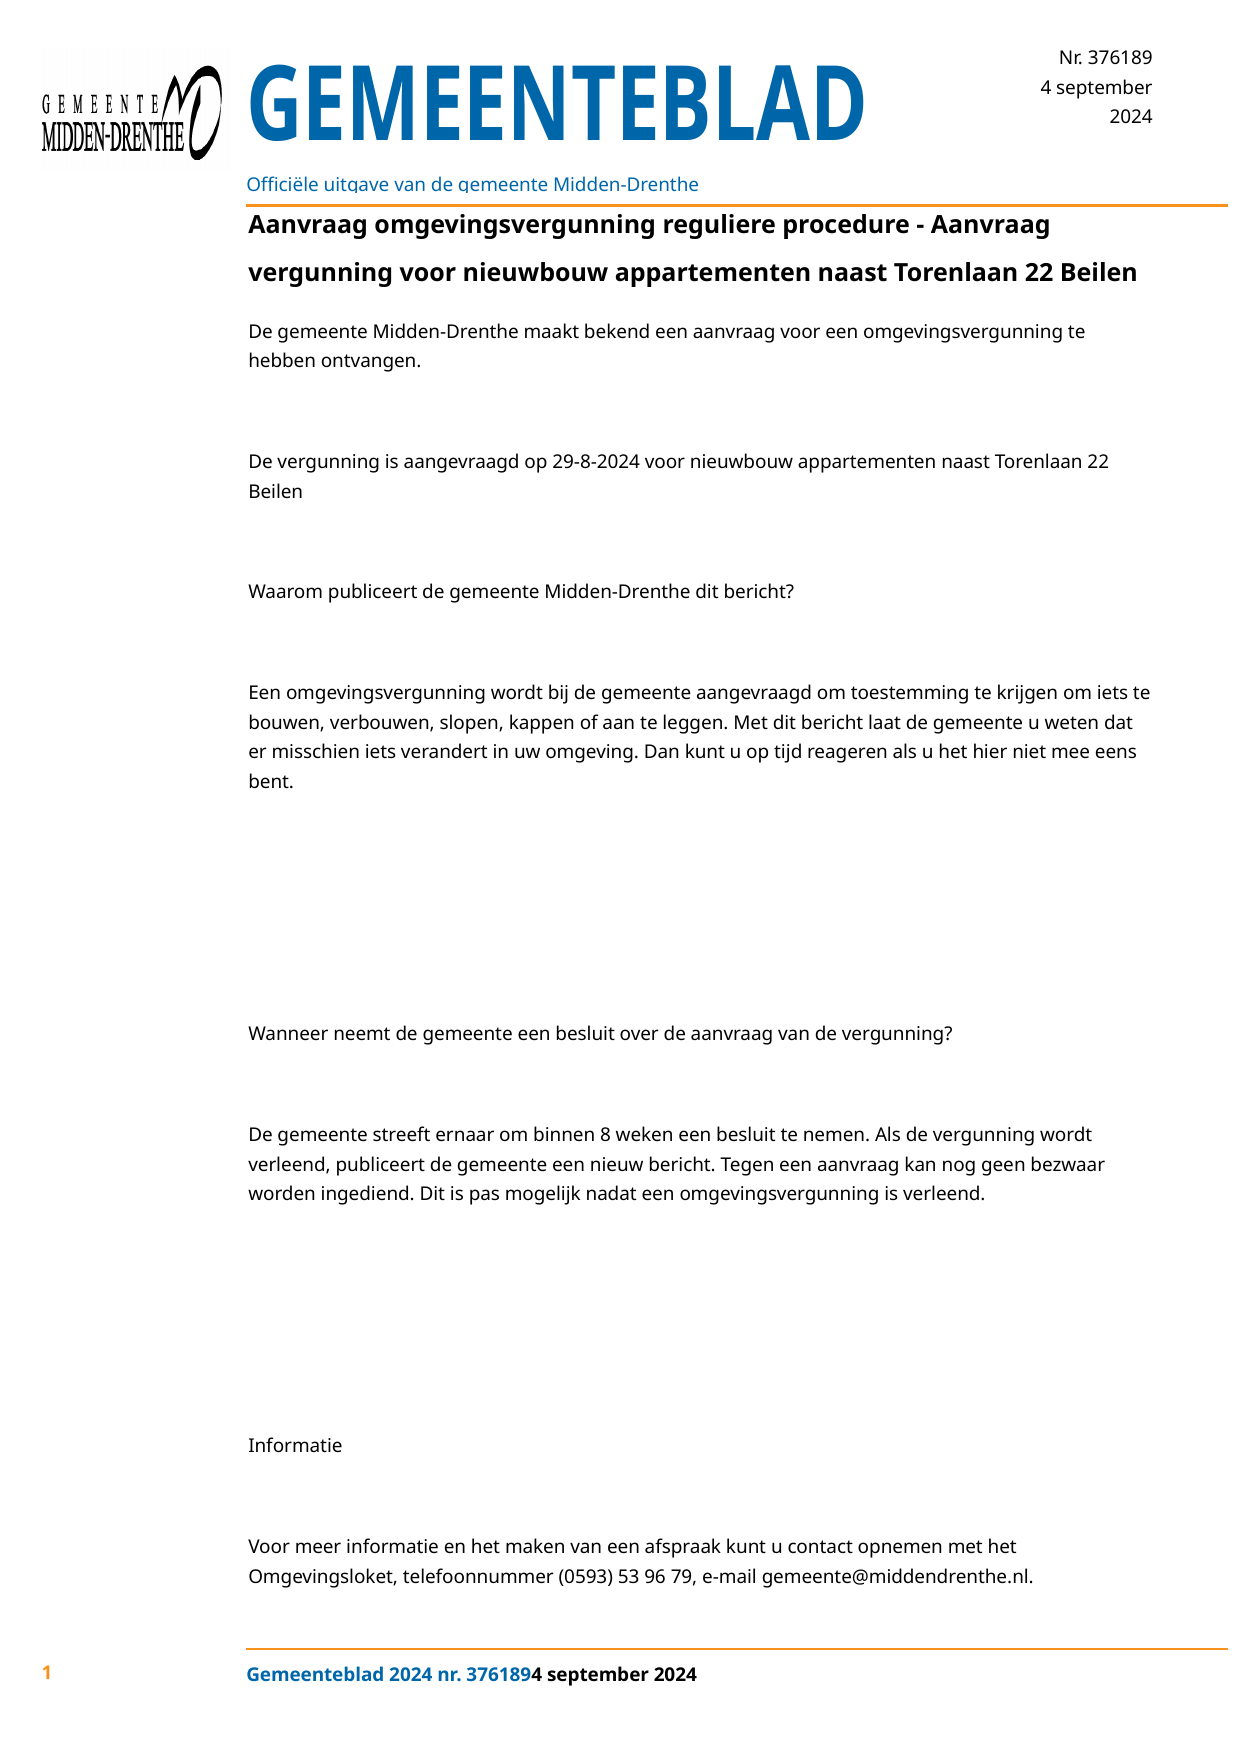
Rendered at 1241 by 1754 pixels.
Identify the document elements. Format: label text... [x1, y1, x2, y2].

text Wanneer neemt de gemeente een besluit over de aanvraag van de vergunning? [248, 1020, 1152, 1046]
text Aanvraag omgevingsvergunning reguliere procedure - Aanvraag vergunning voor nieuwbouw appartementen naast Torenlaan 22 Beilen [248, 207, 1152, 288]
text Voor meer informatie en het maken van een afspraak kunt u contact opnemen met het Omgevingsloket, telefoonnummer (0593) 53 96 79, e-mail gemeente@middendrenthe.nl. [248, 1533, 1152, 1589]
text De vergunning is aangevraagd op 29-8-2024 voor nieuwbouw appartementen naast Torenlaan 22 Beilen [248, 448, 1152, 504]
text Een omgevingsvergunning wordt bij de gemeente aangevraagd om toestemming te krijgen om iets te bouwen, verbouwen, slopen, kappen of aan te leggen. Met dit bericht laat de gemeente u weten dat er misschien iets verandert in uw omgeving. Dan kunt u op tijd reageren als u het hier niet mee eens bent. [248, 679, 1152, 794]
picture [41, 47, 231, 172]
text De gemeente streeft ernaar om binnen 8 weken een besluit te nemen. Als de vergunning wordt verleend, publiceert de gemeente een nieuw bericht. Tegen een aanvraag kan nog geen bezwaar worden ingediend. Dit is pas mogelijk nadat een omgevingsvergunning is verleend. [248, 1121, 1152, 1206]
text Waarom publiceert de gemeente Midden-Drenthe dit bericht? [248, 579, 1152, 604]
text Informatie [248, 1432, 1152, 1458]
text De gemeente Midden-Drenthe maakt bekend een aanvraag voor een omgevingsvergunning te hebben ontvangen. [248, 318, 1152, 373]
